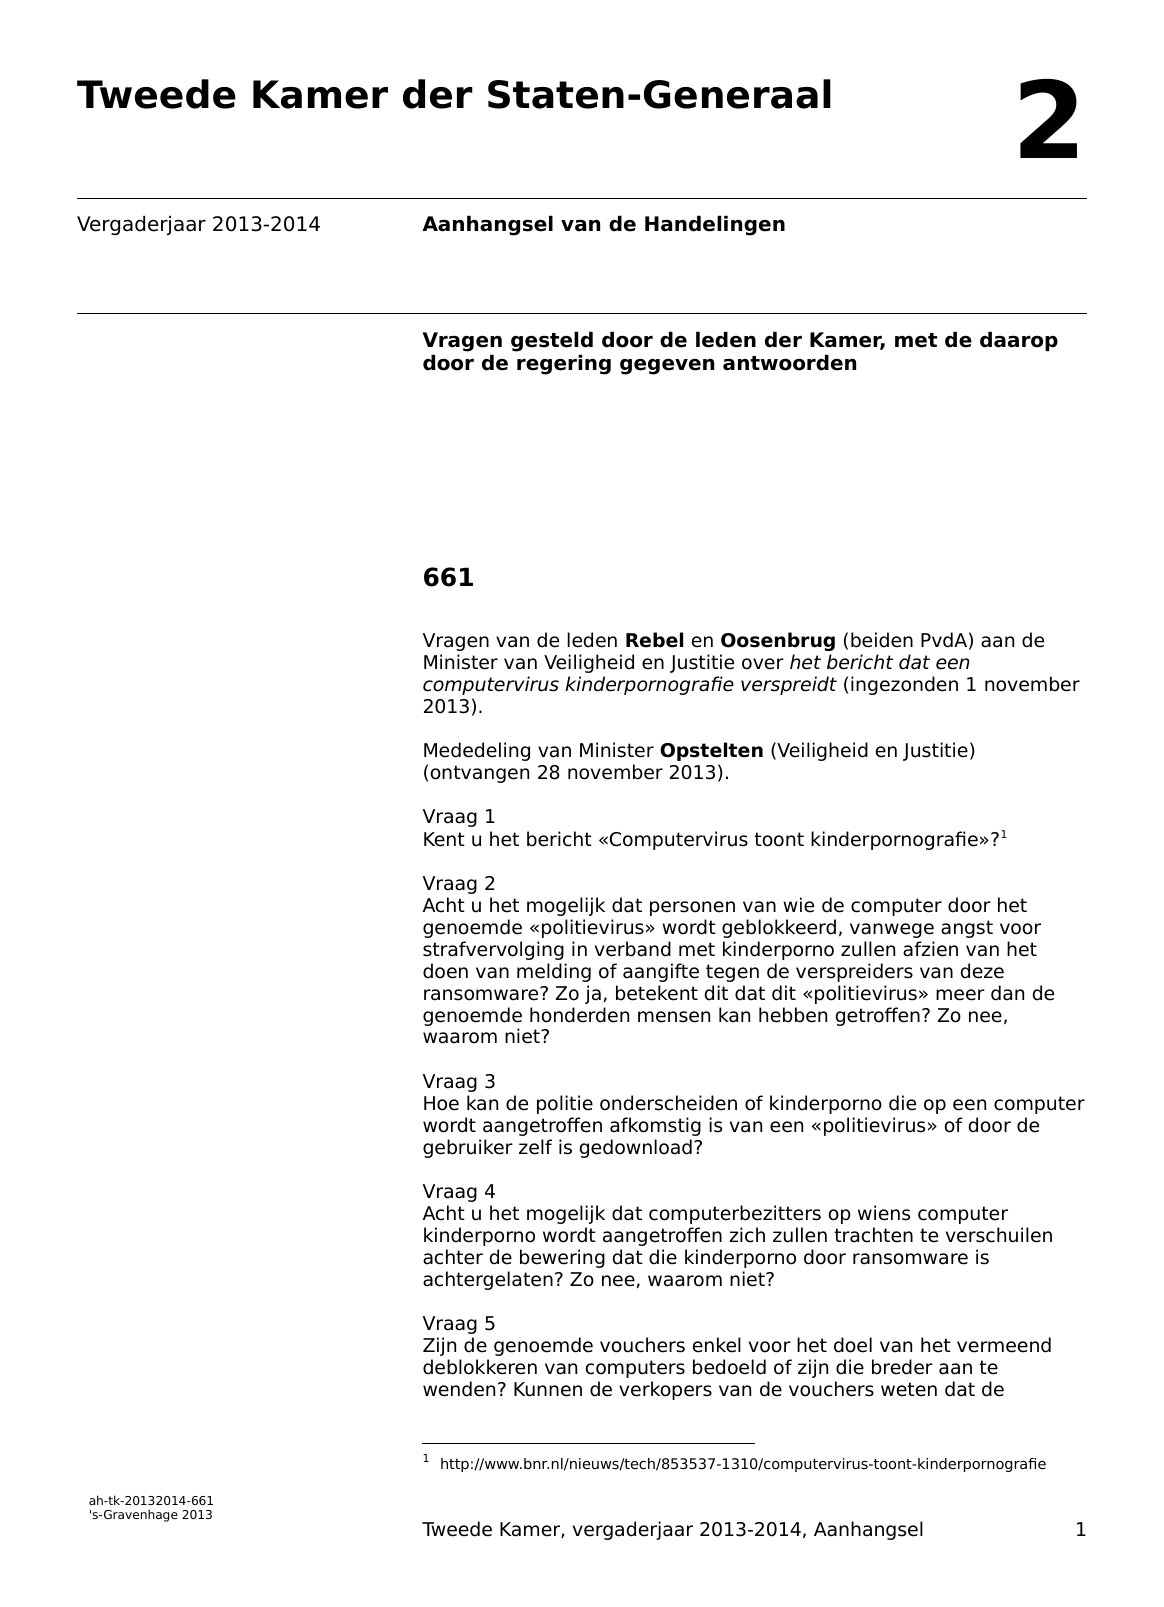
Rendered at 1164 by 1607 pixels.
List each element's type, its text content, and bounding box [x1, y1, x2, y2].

text Vraag 5 [422, 1313, 1087, 1335]
text Hoe kan de politie onderscheiden of kinderporno die op een computer wordt aangetroffen afkomstig is van een «politievirus» of door de gebruiker zelf is gedownload? [422, 1093, 1087, 1158]
text Zijn de genoemde vouchers enkel voor het doel van het vermeend deblokkeren van computers bedoeld of zijn die breder aan te wenden? Kunnen de verkopers van de vouchers weten dat de [422, 1335, 1087, 1401]
text Vraag 4 [422, 1181, 1087, 1203]
text http://www.bnr.nl/nieuws/tech/853537-1310/computervirus-toont-kinderpornografie [422, 1452, 1087, 1474]
text Acht u het mogelijk dat computerbezitters op wiens computer kinderporno wordt aangetroffen zich zullen trachten te verschuilen achter de bewering dat die kinderporno door ransomware is achtergelaten? Zo nee, waarom niet? [422, 1203, 1087, 1291]
table_cell [77, 314, 422, 375]
text Vraag 2 [422, 873, 1087, 894]
text Vraag 3 [422, 1071, 1087, 1093]
text ah-tk-20132014-661 [88, 1494, 323, 1508]
text Kent u het bericht «Computervirus toont kinderpornografie»? [422, 828, 1087, 850]
table_cell Vragen gesteld door de leden der Kamer, met de daarop door de regering gegeven antwoorden [422, 314, 1087, 375]
text Vraag 1 [422, 806, 1087, 828]
table_cell Vergaderjaar 2013-2014 [77, 199, 422, 313]
text Mededeling van Minister Opstelten (Veiligheid en Justitie) (ontvangen 28 november 2013). [422, 740, 1087, 784]
text 661 [422, 563, 1087, 592]
text 's-Gravenhage 2013 [88, 1508, 323, 1522]
table_header Tweede Kamer der Staten-Generaal [77, 59, 886, 198]
table_cell Aanhangsel van de Handelingen [422, 199, 1087, 313]
text Vragen van de leden Rebel en Oosenbrug (beiden PvdA) aan de Minister van Veiligheid en Justitie over het bericht dat een computervirus kinderpornografie verspreidt (ingezonden 1 november 2013). [422, 630, 1087, 718]
table_header 2 [886, 59, 1087, 198]
text Acht u het mogelijk dat personen van wie de computer door het genoemde «politievirus» wordt geblokkeerd, vanwege angst voor strafvervolging in verband met kinderporno zullen afzien van het doen van melding of aangifte tegen de verspreiders van deze ransomware? Zo ja, betekent dit dat dit «politievirus» meer dan de genoemde honderden mensen kan hebben getroffen? Zo nee, waarom niet? [422, 894, 1087, 1048]
